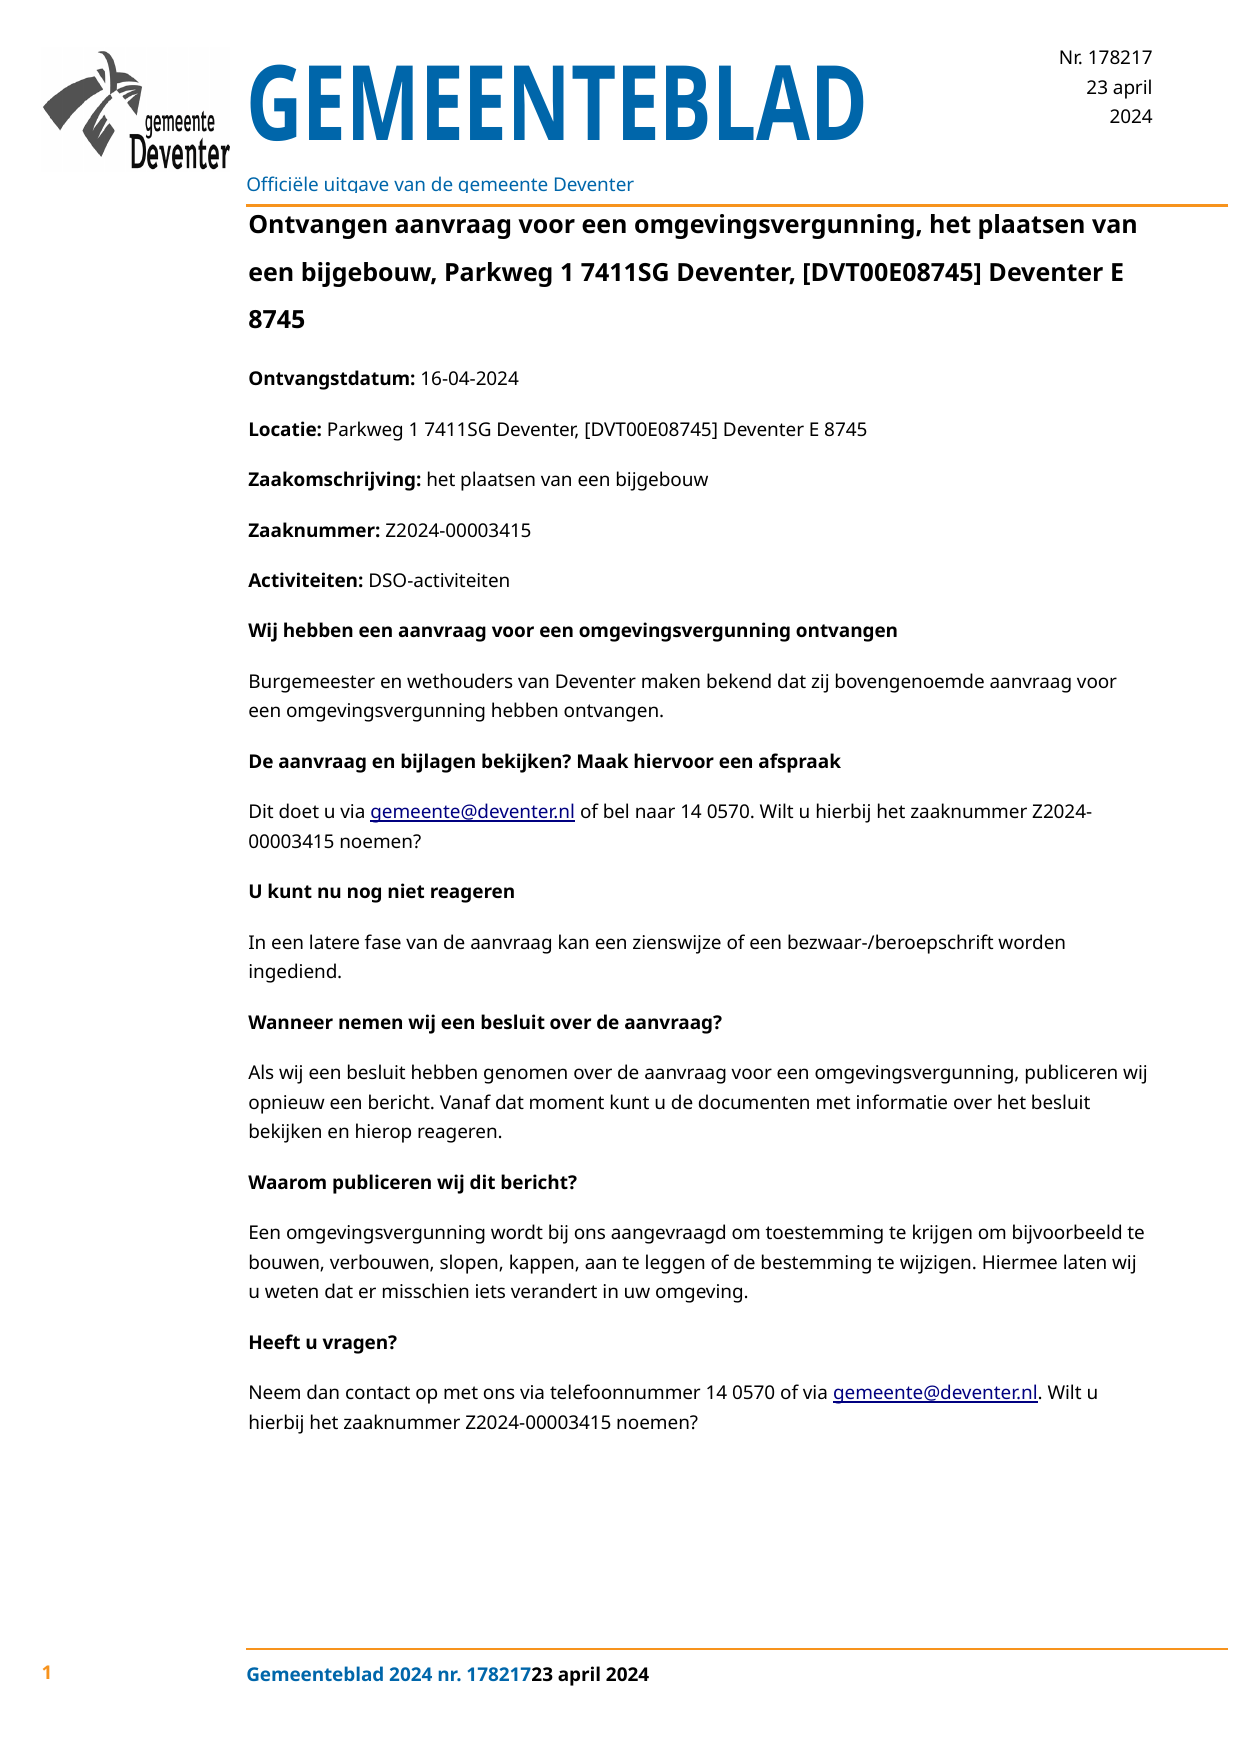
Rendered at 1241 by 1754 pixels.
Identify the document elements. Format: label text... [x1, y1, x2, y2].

text Zaaknummer: Z2024-00003415 [248, 517, 1152, 542]
text Ontvangen aanvraag voor een omgevingsvergunning, het plaatsen van een bijgebouw, Parkweg 1 7411SG Deventer, [DVT00E08745] Deventer E 8745 [248, 207, 1152, 336]
text Neem dan contact op met ons via telefoonnummer 14 0570 of via gemeente@deventer.nl. Wilt u hierbij het zaaknummer Z2024-00003415 noemen? [248, 1379, 1152, 1434]
text U kunt nu nog niet reageren [248, 878, 1152, 904]
text Heeft u vragen? [248, 1329, 1152, 1354]
text Wanneer nemen wij een besluit over de aanvraag? [248, 1009, 1152, 1034]
text In een latere fase van de aanvraag kan een zienswijze of een bezwaar-/beroepschrift worden ingediend. [248, 929, 1152, 984]
text Wij hebben een aanvraag voor een omgevingsvergunning ontvangen [248, 618, 1152, 643]
text Zaakomschrijving: het plaatsen van een bijgebouw [248, 466, 1152, 492]
text Als wij een besluit hebben genomen over de aanvraag voor een omgevingsvergunning, publiceren wij opnieuw een bericht. Vanaf dat moment kunt u de documenten met informatie over het besluit bekijken en hierop reageren. [248, 1059, 1152, 1144]
text Locatie: Parkweg 1 7411SG Deventer, [DVT00E08745] Deventer E 8745 [248, 416, 1152, 442]
text Dit doet u via gemeente@deventer.nl of bel naar 14 0570. Wilt u hierbij het zaaknummer Z2024-00003415 noemen? [248, 798, 1152, 854]
text Burgemeester en wethouders van Deventer maken bekend dat zij bovengenoemde aanvraag voor een omgevingsvergunning hebben ontvangen. [248, 668, 1152, 723]
text Waarom publiceren wij dit bericht? [248, 1169, 1152, 1194]
picture [41, 47, 231, 172]
text Activiteiten: DSO-activiteiten [248, 567, 1152, 593]
text Een omgevingsvergunning wordt bij ons aangevraagd om toestemming te krijgen om bijvoorbeeld te bouwen, verbouwen, slopen, kappen, aan te leggen of de bestemming te wijzigen. Hiermee laten wij u weten dat er misschien iets verandert in uw omgeving. [248, 1219, 1152, 1304]
text Ontvangstdatum: 16-04-2024 [248, 366, 1152, 391]
text De aanvraag en bijlagen bekijken? Maak hiervoor een afspraak [248, 748, 1152, 774]
